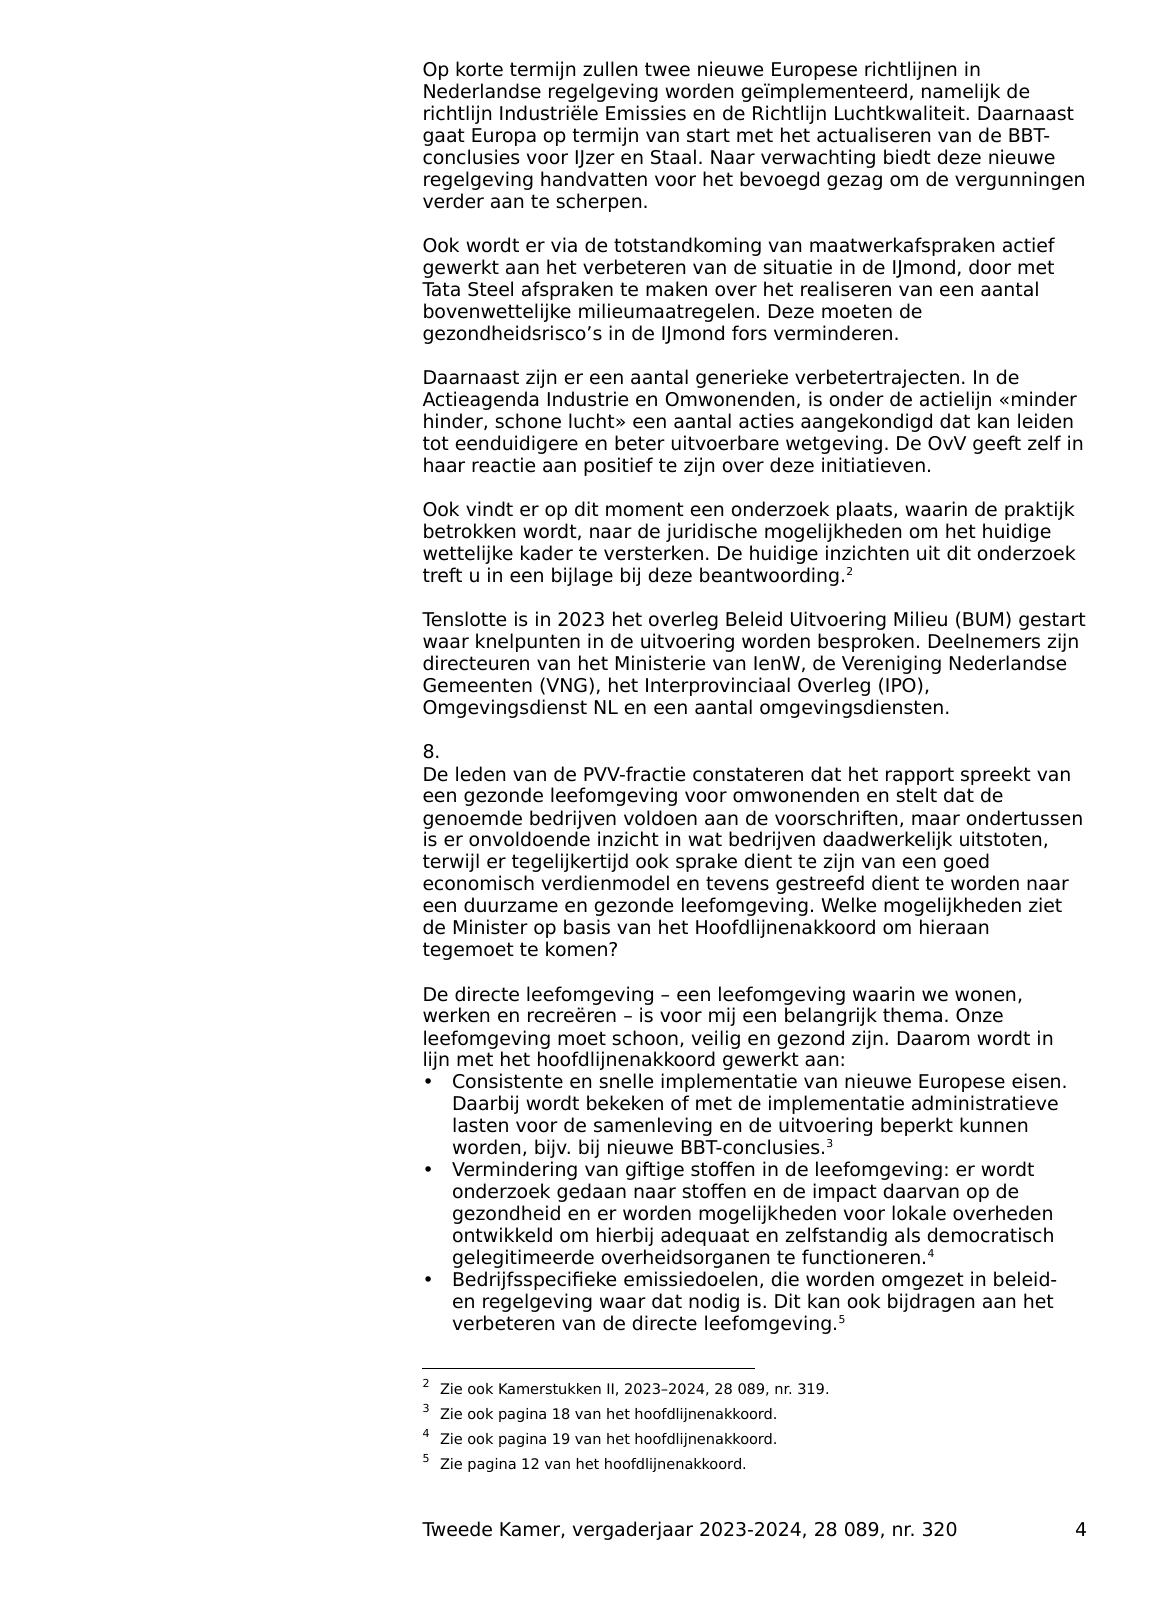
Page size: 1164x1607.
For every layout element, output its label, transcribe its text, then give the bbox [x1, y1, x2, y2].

text 8. [422, 741, 1087, 763]
text Ook vindt er op dit moment een onderzoek plaats, waarin de praktijk betrokken wordt, naar de juridische mogelijkheden om het huidige wettelijke kader te versterken. De huidige inzichten uit dit onderzoek treft u in een bijlage bij deze beantwoording. [422, 499, 1087, 587]
text Zie ook pagina 19 van het hoofdlijnenakkoord. [422, 1427, 1087, 1449]
text De leden van de PVV-fractie constateren dat het rapport spreekt van een gezonde leefomgeving voor omwonenden en stelt dat de genoemde bedrijven voldoen aan de voorschriften, maar ondertussen is er onvoldoende inzicht in wat bedrijven daadwerkelijk uitstoten, terwijl er tegelijkertijd ook sprake dient te zijn van een goed economisch verdienmodel en tevens gestreefd dient te worden naar een duurzame en gezonde leefomgeving. Welke mogelijkheden ziet de Minister op basis van het Hoofdlijnenakkoord om hieraan tegemoet te komen? [422, 763, 1087, 961]
text Zie ook pagina 18 van het hoofdlijnenakkoord. [422, 1402, 1087, 1424]
text De directe leefomgeving – een leefomgeving waarin we wonen, werken en recreëren – is voor mij een belangrijk thema. Onze leefomgeving moet schoon, veilig en gezond zijn. Daarom wordt in lijn met het hoofdlijnenakkoord gewerkt aan: [422, 983, 1087, 1071]
text Daarnaast zijn er een aantal generieke verbetertrajecten. In de Actieagenda Industrie en Omwonenden, is onder de actielijn «minder hinder, schone lucht» een aantal acties aangekondigd dat kan leiden tot eenduidigere en beter uitvoerbare wetgeving. De OvV geeft zelf in haar reactie aan positief te zijn over deze initiatieven. [422, 367, 1087, 477]
text • Bedrijfsspecifieke emissiedoelen, die worden omgezet in beleid- en regelgeving waar dat nodig is. Dit kan ook bijdragen aan het verbeteren van de directe leefomgeving. [422, 1269, 1087, 1335]
text Op korte termijn zullen twee nieuwe Europese richtlijnen in Nederlandse regelgeving worden geïmplementeerd, namelijk de richtlijn Industriële Emissies en de Richtlijn Luchtkwaliteit. Daarnaast gaat Europa op termijn van start met het actualiseren van de BBT-conclusies voor IJzer en Staal. Naar verwachting biedt deze nieuwe regelgeving handvatten voor het bevoegd gezag om de vergunningen verder aan te scherpen. [422, 59, 1087, 213]
text • Consistente en snelle implementatie van nieuwe Europese eisen. Daarbij wordt bekeken of met de implementatie administratieve lasten voor de samenleving en de uitvoering beperkt kunnen worden, bijv. bij nieuwe BBT-conclusies. [422, 1071, 1087, 1159]
text Tenslotte is in 2023 het overleg Beleid Uitvoering Milieu (BUM) gestart waar knelpunten in de uitvoering worden besproken. Deelnemers zijn directeuren van het Ministerie van IenW, de Vereniging Nederlandse Gemeenten (VNG), het Interprovinciaal Overleg (IPO), Omgevingsdienst NL en een aantal omgevingsdiensten. [422, 609, 1087, 719]
text Zie pagina 12 van het hoofdlijnenakkoord. [422, 1452, 1087, 1474]
text • Vermindering van giftige stoffen in de leefomgeving: er wordt onderzoek gedaan naar stoffen en de impact daarvan op de gezondheid en er worden mogelijkheden voor lokale overheden ontwikkeld om hierbij adequaat en zelfstandig als democratisch gelegitimeerde overheidsorganen te functioneren. [422, 1159, 1087, 1269]
text Zie ook Kamerstukken II, 2023–2024, 28 089, nr. 319. [422, 1377, 1087, 1399]
text Ook wordt er via de totstandkoming van maatwerkafspraken actief gewerkt aan het verbeteren van de situatie in de IJmond, door met Tata Steel afspraken te maken over het realiseren van een aantal bovenwettelijke milieumaatregelen. Deze moeten de gezondheidsrisco’s in de IJmond fors verminderen. [422, 235, 1087, 345]
